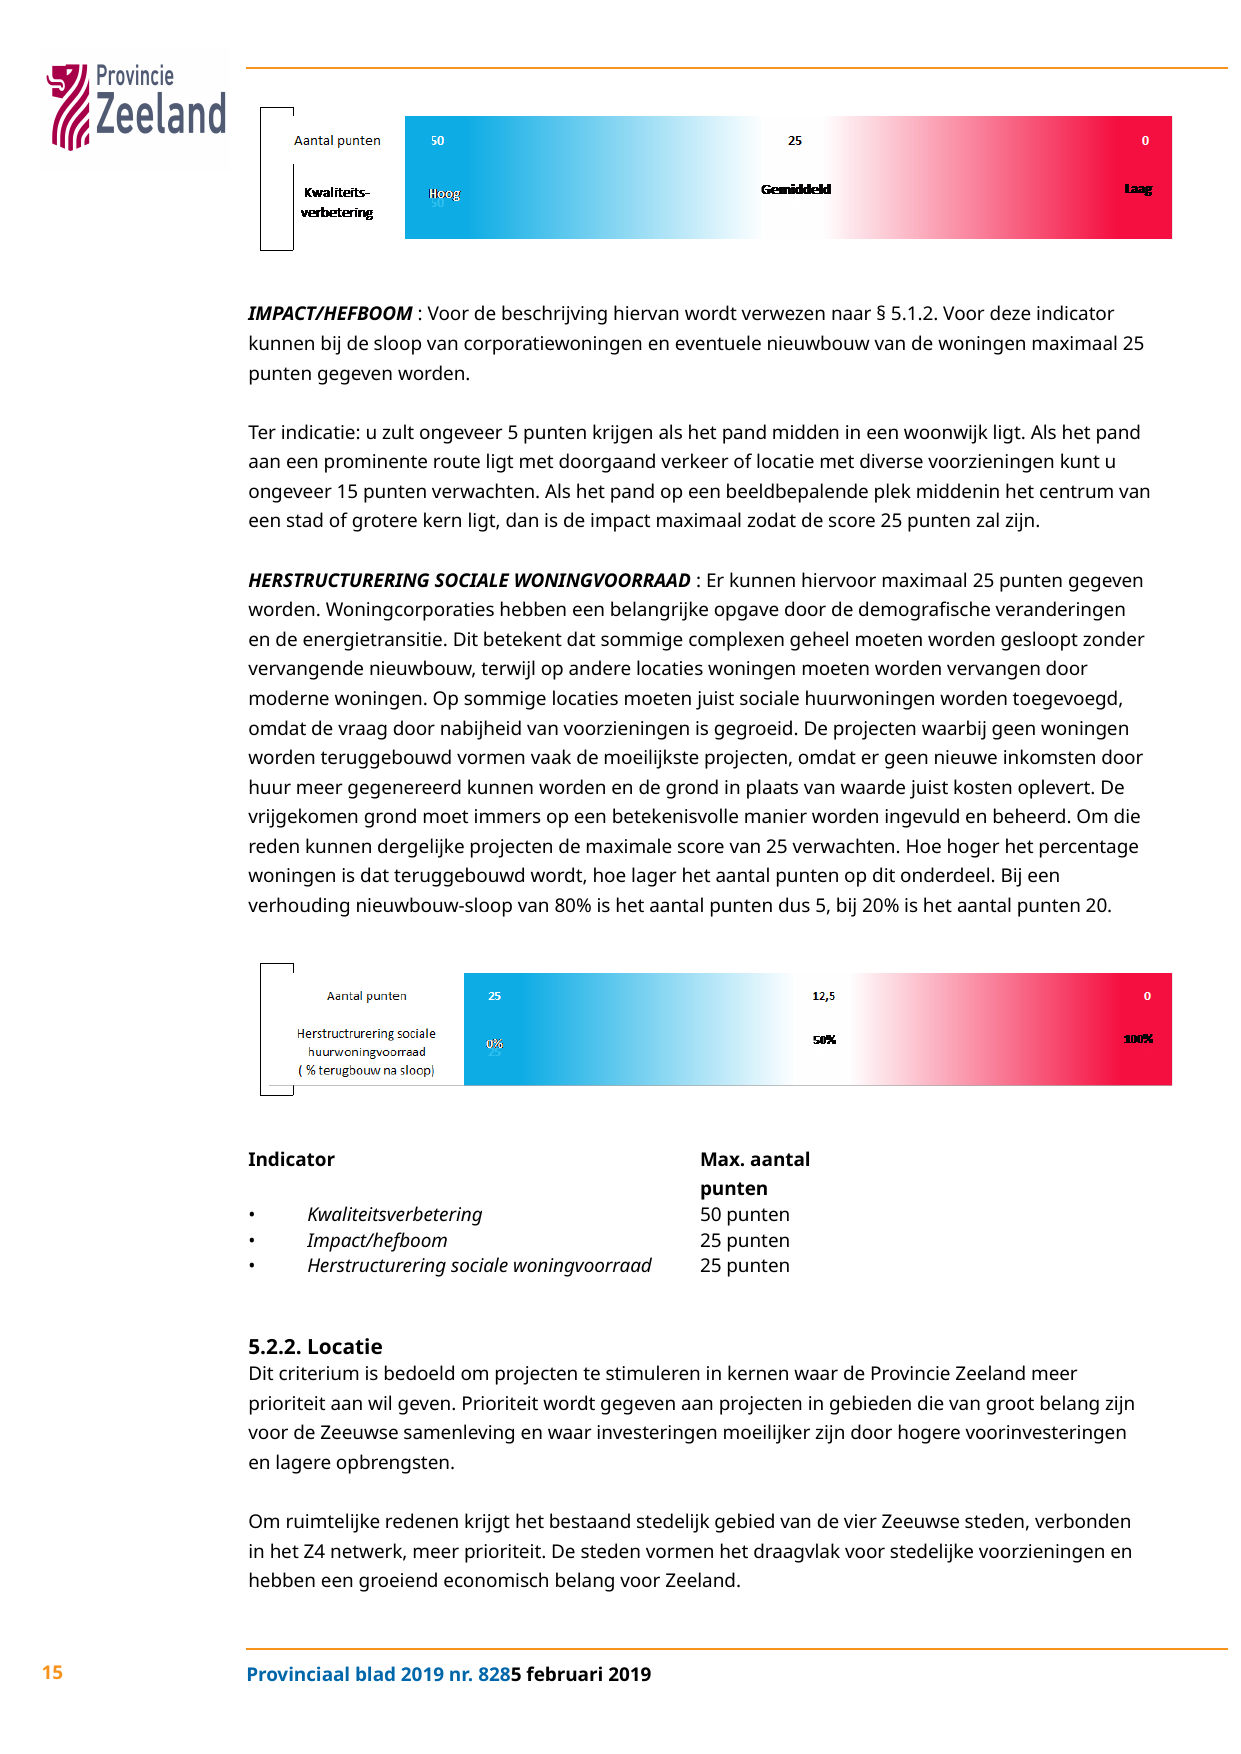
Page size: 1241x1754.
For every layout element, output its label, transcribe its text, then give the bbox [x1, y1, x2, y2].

table_header Indicator [248, 1146, 700, 1201]
table_cell 50 punten [700, 1201, 1152, 1227]
table_cell Herstructurering sociale woningvoorraad [248, 1253, 700, 1278]
picture [268, 972, 463, 1086]
picture [528, 972, 1173, 1086]
table_cell Kwaliteitsverbetering [248, 1201, 700, 1227]
picture [268, 115, 1173, 241]
table_cell 25 punten [700, 1227, 1152, 1253]
text IMPACT/HEFBOOM : Voor de beschrijving hiervan wordt verwezen naar § 5.1.2. Voor deze indicator kunnen bij de sloop van corporatiewoningen en eventuele nieuwbouw van de woningen maximaal 25 punten gegeven worden. [248, 301, 1152, 385]
text 5.2.2. Locatie [248, 1332, 1152, 1360]
picture [41, 47, 231, 172]
text Ter indicatie: u zult ongeveer 5 punten krijgen als het pand midden in een woonwijk ligt. Als het pand aan een prominente route ligt met doorgaand verkeer of locatie met diverse voorzieningen kunt u ongeveer 15 punten verwachten. Als het pand op een beeldbepalende plek middenin het centrum van een stad of grotere kern ligt, dan is de impact maximaal zodat de score 25 punten zal zijn. [248, 419, 1152, 533]
text Om ruimtelijke redenen krijgt het bestaand stedelijk gebied van de vier Zeeuwse steden, verbonden in het Z4 netwerk, meer prioriteit. De steden vormen het draagvlak voor stedelijke voorzieningen en hebben een groeiend economisch belang voor Zeeland. [248, 1508, 1152, 1593]
table_cell 25 punten [700, 1253, 1152, 1278]
text HERSTRUCTURERING SOCIALE WONINGVOORRAAD : Er kunnen hiervoor maximaal 25 punten gegeven worden. Woningcorporaties hebben een belangrijke opgave door de demografische veranderingen en de energietransitie. Dit betekent dat sommige complexen geheel moeten worden gesloopt zonder vervangende nieuwbouw, terwijl op andere locaties woningen moeten worden vervangen door moderne woningen. Op sommige locaties moeten juist sociale huurwoningen worden toegevoegd, omdat de vraag door nabijheid van voorzieningen is gegroeid. De projecten waarbij geen woningen worden teruggebouwd vormen vaak de moeilijkste projecten, omdat er geen nieuwe inkomsten door huur meer gegenereerd kunnen worden en de grond in plaats van waarde juist kosten oplevert. De vrijgekomen grond moet immers op een betekenisvolle manier worden ingevuld en beheerd. Om die reden kunnen dergelijke projecten de maximale score van 25 verwachten. Hoe hoger het percentage woningen is dat teruggebouwd wordt, hoe lager het aantal punten op dit onderdeel. Bij een verhouding nieuwbouw-sloop van 80% is het aantal punten dus 5, bij 20% is het aantal punten 20. [248, 567, 1152, 918]
text Dit criterium is bedoeld om projecten te stimuleren in kernen waar de Provincie Zeeland meer prioriteit aan wil geven. Prioriteit wordt gegeven aan projecten in gebieden die van groot belang zijn voor de Zeeuwse samenleving en waar investeringen moeilijker zijn door hogere voorinvesteringen en lagere opbrengsten. [248, 1360, 1152, 1475]
table_header Max. aantal punten [700, 1146, 1152, 1201]
table_cell Impact/hefboom [248, 1227, 700, 1253]
picture [430, 190, 439, 198]
picture [491, 1040, 502, 1048]
